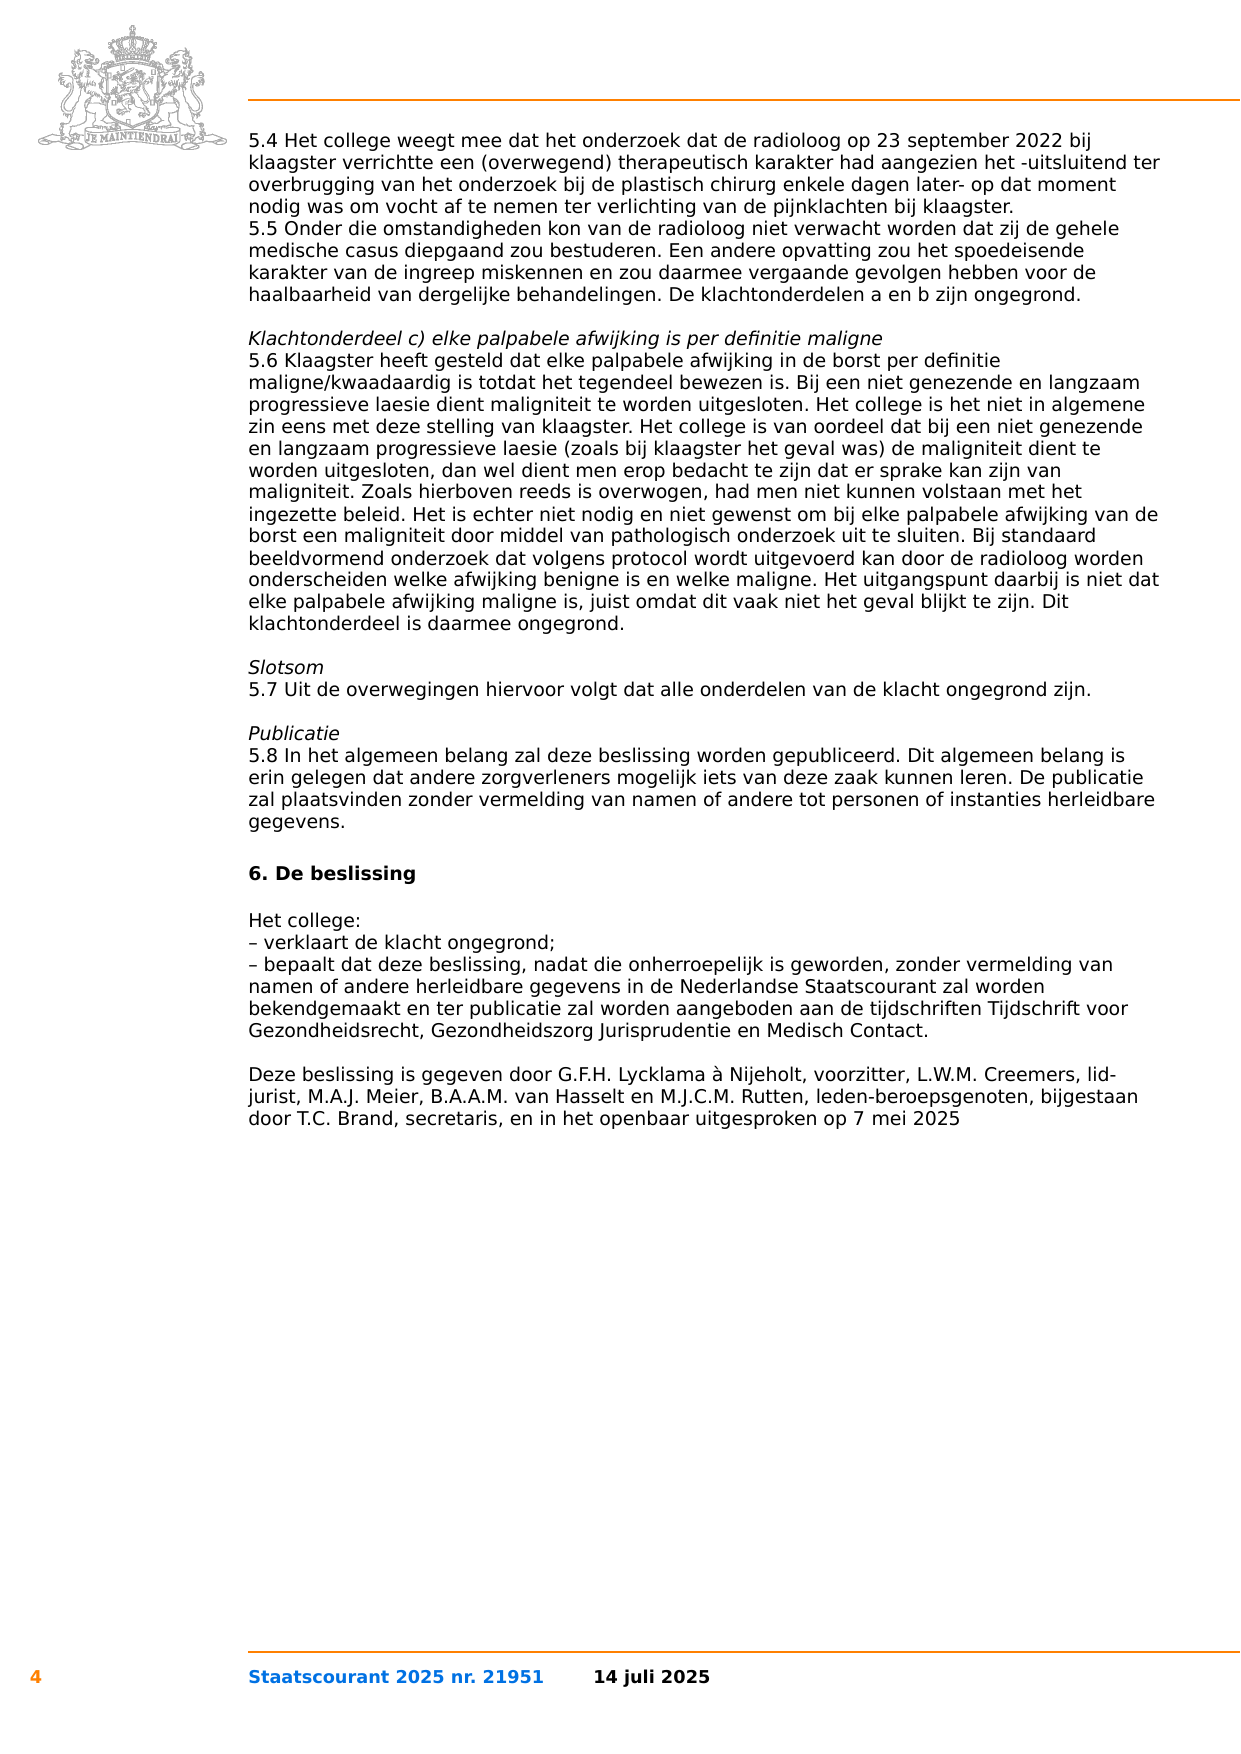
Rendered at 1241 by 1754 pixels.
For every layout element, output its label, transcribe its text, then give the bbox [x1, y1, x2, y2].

text – bepaalt dat deze beslissing, nadat die onherroepelijk is geworden, zonder vermelding van namen of andere herleidbare gegevens in de Nederlandse Staatscourant zal worden bekendgemaakt en ter publicatie zal worden aangeboden aan de tijdschriften Tijdschrift voor Gezondheidsrecht, Gezondheidszorg Jurisprudentie en Medisch Contact. [248, 954, 1163, 1042]
text Klachtonderdeel c) elke palpabele afwijking is per definitie maligne [248, 328, 1163, 349]
text 5.6 Klaagster heeft gesteld dat elke palpabele afwijking in de borst per definitie maligne/kwaadaardig is totdat het tegendeel bewezen is. Bij een niet genezende en langzaam progressieve laesie dient maligniteit te worden uitgesloten. Het college is het niet in algemene zin eens met deze stelling van klaagster. Het college is van oordeel dat bij een niet genezende en langzaam progressieve laesie (zoals bij klaagster het geval was) de maligniteit dient te worden uitgesloten, dan wel dient men erop bedacht te zijn dat er sprake kan zijn van maligniteit. Zoals hierboven reeds is overwogen, had men niet kunnen volstaan met het ingezette beleid. Het is echter niet nodig en niet gewenst om bij elke palpabele afwijking van de borst een maligniteit door middel van pathologisch onderzoek uit te sluiten. Bij standaard beeldvormend onderzoek dat volgens protocol wordt uitgevoerd kan door de radioloog worden onderscheiden welke afwijking benigne is en welke maligne. Het uitgangspunt daarbij is niet dat elke palpabele afwijking maligne is, juist omdat dit vaak niet het geval blijkt te zijn. Dit klachtonderdeel is daarmee ongegrond. [248, 349, 1163, 635]
text 5.7 Uit de overwegingen hiervoor volgt dat alle onderdelen van de klacht ongegrond zijn. [248, 679, 1163, 701]
text – verklaart de klacht ongegrond; [248, 932, 1163, 954]
subtitle 6. De beslissing [248, 863, 1163, 885]
text Publicatie [248, 723, 1163, 745]
text 5.4 Het college weegt mee dat het onderzoek dat de radioloog op 23 september 2022 bij klaagster verrichtte een (overwegend) therapeutisch karakter had aangezien het -uitsluitend ter overbrugging van het onderzoek bij de plastisch chirurg enkele dagen later- op dat moment nodig was om vocht af te nemen ter verlichting van de pijnklachten bij klaagster. [248, 130, 1163, 218]
text Deze beslissing is gegeven door G.F.H. Lycklama à Nijeholt, voorzitter, L.W.M. Creemers, lid-jurist, M.A.J. Meier, B.A.A.M. van Hasselt en M.J.C.M. Rutten, leden-beroepsgenoten, bijgestaan door T.C. Brand, secretaris, en in het openbaar uitgesproken op 7 mei 2025 [248, 1064, 1163, 1129]
picture [38, 25, 227, 150]
text 5.8 In het algemeen belang zal deze beslissing worden gepubliceerd. Dit algemeen belang is erin gelegen dat andere zorgverleners mogelijk iets van deze zaak kunnen leren. De publicatie zal plaatsvinden zonder vermelding van namen of andere tot personen of instanties herleidbare gegevens. [248, 745, 1163, 833]
text Het college: [248, 910, 1163, 932]
text 5.5 Onder die omstandigheden kon van de radioloog niet verwacht worden dat zij de gehele medische casus diepgaand zou bestuderen. Een andere opvatting zou het spoedeisende karakter van de ingreep miskennen en zou daarmee vergaande gevolgen hebben voor de haalbaarheid van dergelijke behandelingen. De klachtonderdelen a en b zijn ongegrond. [248, 218, 1163, 306]
text Slotsom [248, 657, 1163, 679]
